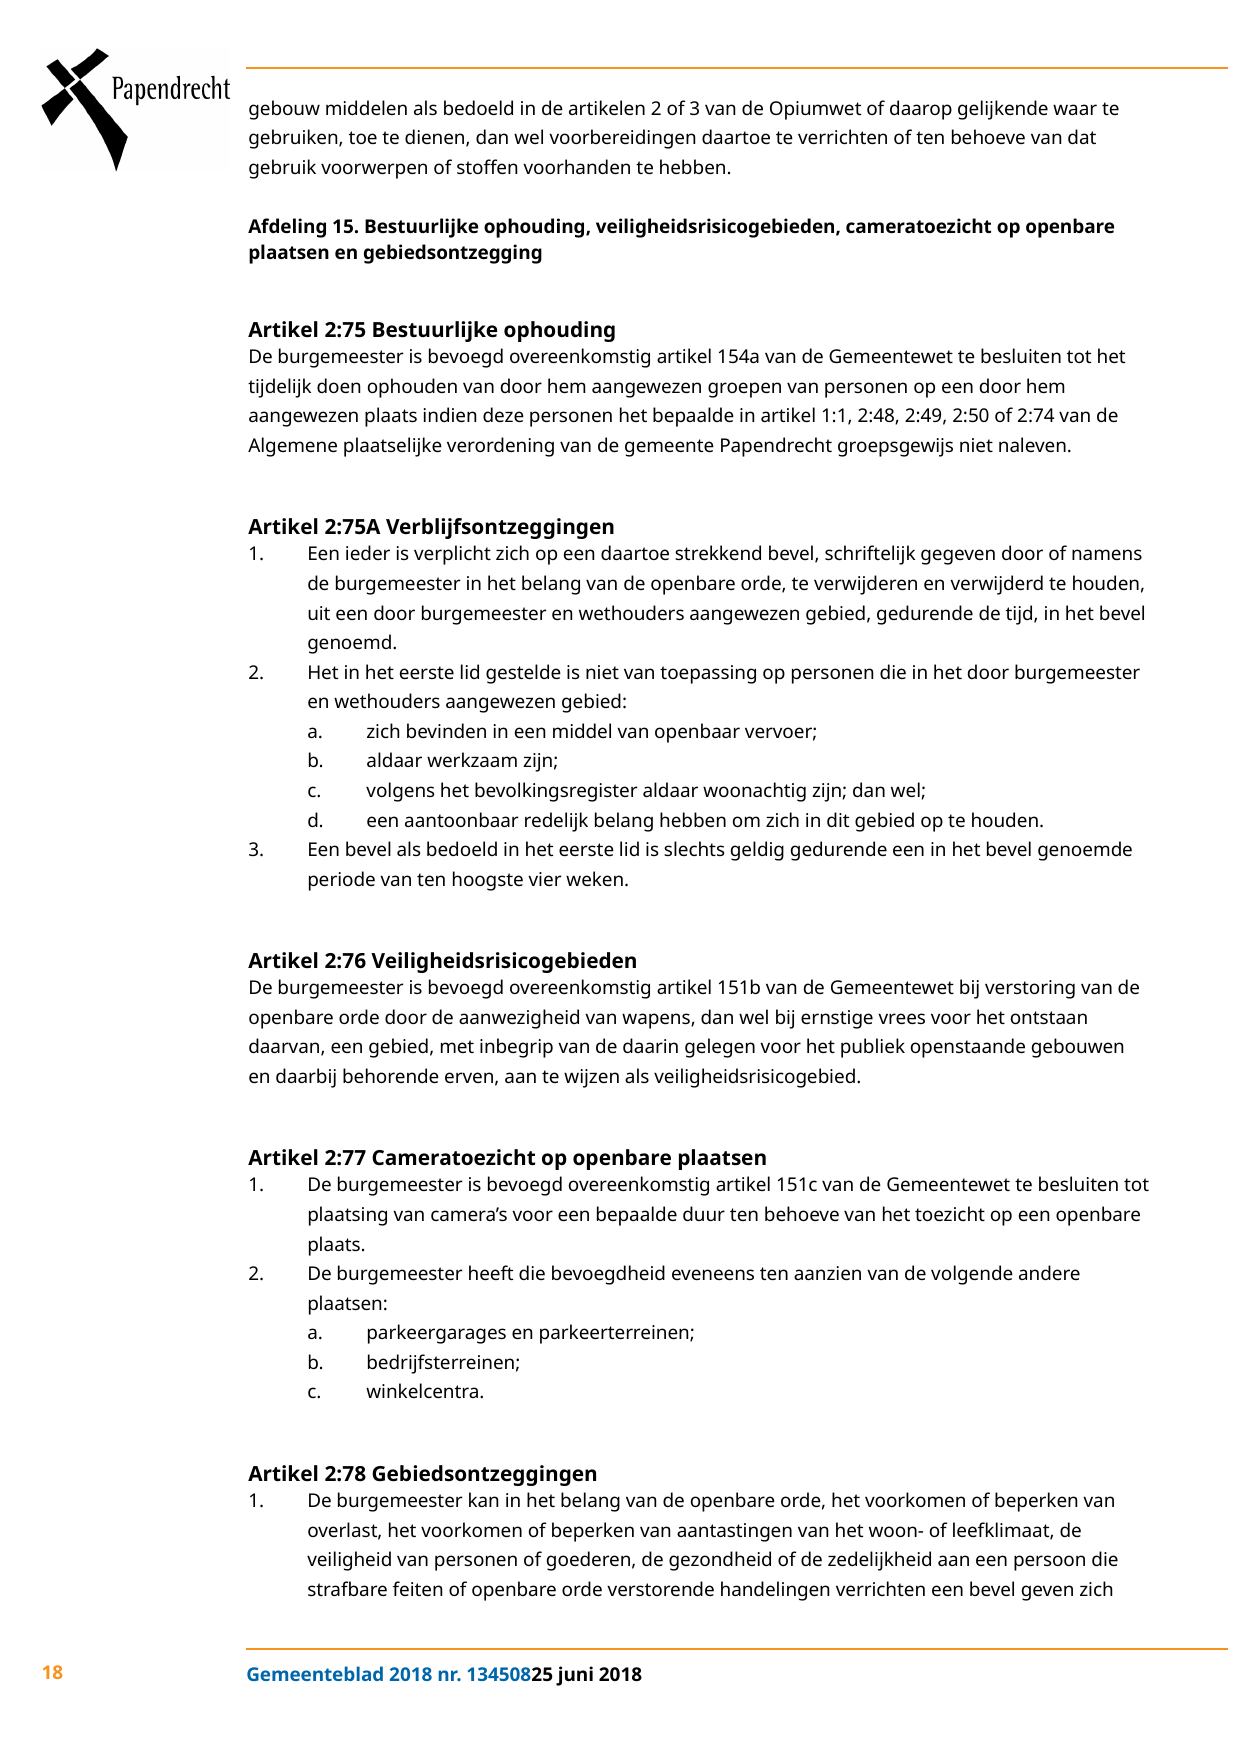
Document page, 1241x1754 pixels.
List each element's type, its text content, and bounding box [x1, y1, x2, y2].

text Artikel 2:78 Gebiedsontzeggingen [248, 1459, 1152, 1487]
picture [41, 47, 231, 172]
list aldaar werkzaam zijn; [307, 748, 1152, 773]
list Een ieder is verplicht zich op een daartoe strekkend bevel, schriftelijk gegeven door of namens de burgemeester in het belang van de openbare orde, te verwijderen en verwijderd te houden, uit een door burgemeester en wethouders aangewezen gebied, gedurende de tijd, in het bevel genoemd. [248, 541, 1152, 655]
text Artikel 2:76 Veiligheidsrisicogebieden [248, 946, 1152, 974]
text Artikel 2:75 Bestuurlijke ophouding [248, 315, 1152, 343]
list Het in het eerste lid gestelde is niet van toepassing op personen die in het door burgemeester en wethouders aangewezen gebied: [248, 659, 1152, 714]
text Artikel 2:75A Verblijfsontzeggingen [248, 512, 1152, 541]
text Artikel 2:77 Cameratoezicht op openbare plaatsen [248, 1143, 1152, 1172]
list De burgemeester kan in het belang van de openbare orde, het voorkomen of beperken van overlast, het voorkomen of beperken van aantastingen van het woon- of leefklimaat, de veiligheid van personen of goederen, de gezondheid of de zedelijkheid aan een persoon die strafbare feiten of openbare orde verstorende handelingen verrichten een bevel geven zich [248, 1487, 1152, 1602]
list winkelcentra. [307, 1379, 1152, 1404]
list De burgemeester is bevoegd overeenkomstig artikel 151c van de Gemeentewet te besluiten tot plaatsing van camera’s voor een bepaalde duur ten behoeve van het toezicht op een openbare plaats. [248, 1172, 1152, 1257]
list parkeergarages en parkeerterreinen; [307, 1319, 1152, 1345]
list bedrijfsterreinen; [307, 1349, 1152, 1375]
text gebouw middelen als bedoeld in de artikelen 2 of 3 van de Opiumwet of daarop gelijkende waar te gebruiken, toe te dienen, dan wel voorbereidingen daartoe te verrichten of ten behoeve van dat gebruik voorwerpen of stoffen voorhanden te hebben. [248, 95, 1152, 180]
text De burgemeester is bevoegd overeenkomstig artikel 151b van de Gemeentewet bij verstoring van de openbare orde door de aanwezigheid van wapens, dan wel bij ernstige vrees voor het ontstaan daarvan, een gebied, met inbegrip van de daarin gelegen voor het publiek openstaande gebouwen en daarbij behorende erven, aan te wijzen als veiligheidsrisicogebied. [248, 974, 1152, 1089]
text De burgemeester is bevoegd overeenkomstig artikel 154a van de Gemeentewet te besluiten tot het tijdelijk doen ophouden van door hem aangewezen groepen van personen op een door hem aangewezen plaats indien deze personen het bepaalde in artikel 1:1, 2:48, 2:49, 2:50 of 2:74 van de Algemene plaatselijke verordening van de gemeente Papendrecht groepsgewijs niet naleven. [248, 343, 1152, 458]
list De burgemeester heeft die bevoegdheid eveneens ten aanzien van de volgende andere plaatsen: [248, 1260, 1152, 1316]
list zich bevinden in een middel van openbaar vervoer; [307, 718, 1152, 744]
list een aantoonbaar redelijk belang hebben om zich in dit gebied op te houden. [307, 807, 1152, 833]
list volgens het bevolkingsregister aldaar woonachtig zijn; dan wel; [307, 777, 1152, 803]
text Afdeling 15. Bestuurlijke ophouding, veiligheidsrisicogebieden, cameratoezicht op openbare plaatsen en gebiedsontzegging [248, 213, 1152, 264]
list Een bevel als bedoeld in het eerste lid is slechts geldig gedurende een in het bevel genoemde periode van ten hoogste vier weken. [248, 836, 1152, 892]
